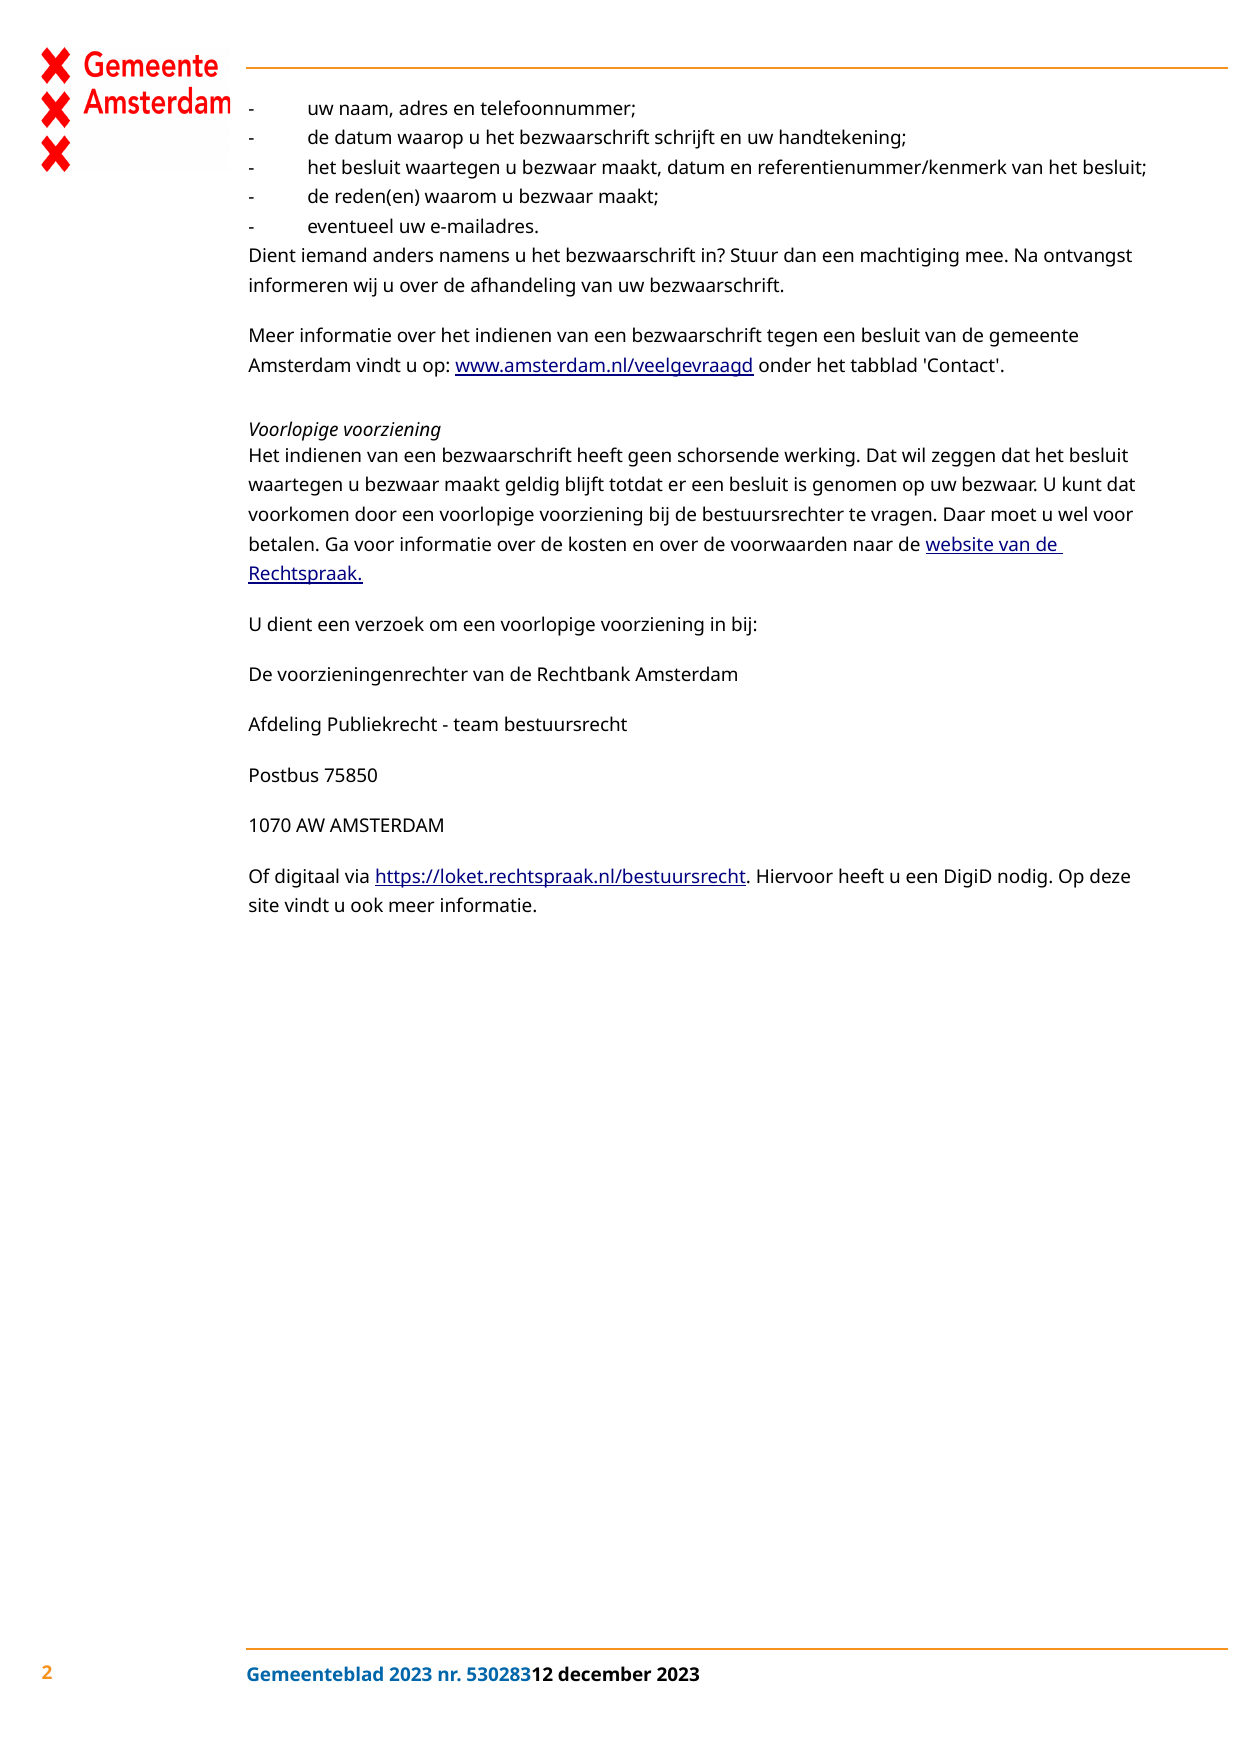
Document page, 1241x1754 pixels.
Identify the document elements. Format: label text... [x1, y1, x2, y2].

text 1070 AW AMSTERDAM [248, 812, 1152, 838]
list eventueel uw e-mailadres. [248, 213, 1152, 239]
list het besluit waartegen u bezwaar maakt, datum en referentienummer/kenmerk van het besluit; [248, 154, 1152, 180]
text Meer informatie over het indienen van een bezwaarschrift tegen een besluit van de gemeente Amsterdam vindt u op: www.amsterdam.nl/veelgevraagd onder het tabblad 'Contact'. [248, 323, 1152, 378]
text U dient een verzoek om een voorlopige voorziening in bij: [248, 611, 1152, 636]
text Voorlopige voorziening [248, 416, 1152, 442]
list de reden(en) waarom u bezwaar maakt; [248, 183, 1152, 209]
picture [41, 47, 231, 172]
list de datum waarop u het bezwaarschrift schrijft en uw handtekening; [248, 124, 1152, 150]
text Postbus 75850 [248, 762, 1152, 788]
text De voorzieningenrechter van de Rechtbank Amsterdam [248, 661, 1152, 687]
text Het indienen van een bezwaarschrift heeft geen schorsende werking. Dat wil zeggen dat het besluit waartegen u bezwaar maakt geldig blijft totdat er een besluit is genomen op uw bezwaar. U kunt dat voorkomen door een voorlopige voorziening bij de bestuursrechter te vragen. Daar moet u wel voor betalen. Ga voor informatie over de kosten en over de voorwaarden naar de website van de Rechtspraak. [248, 442, 1152, 586]
list uw naam, adres en telefoonnummer; [248, 95, 1152, 121]
text Of digitaal via https://loket.rechtspraak.nl/bestuursrecht. Hiervoor heeft u een DigiD nodig. Op deze site vindt u ook meer informatie. [248, 863, 1152, 918]
text Dient iemand anders namens u het bezwaarschrift in? Stuur dan een machtiging mee. Na ontvangst informeren wij u over de afhandeling van uw bezwaarschrift. [248, 243, 1152, 298]
text Afdeling Publiekrecht - team bestuursrecht [248, 712, 1152, 737]
